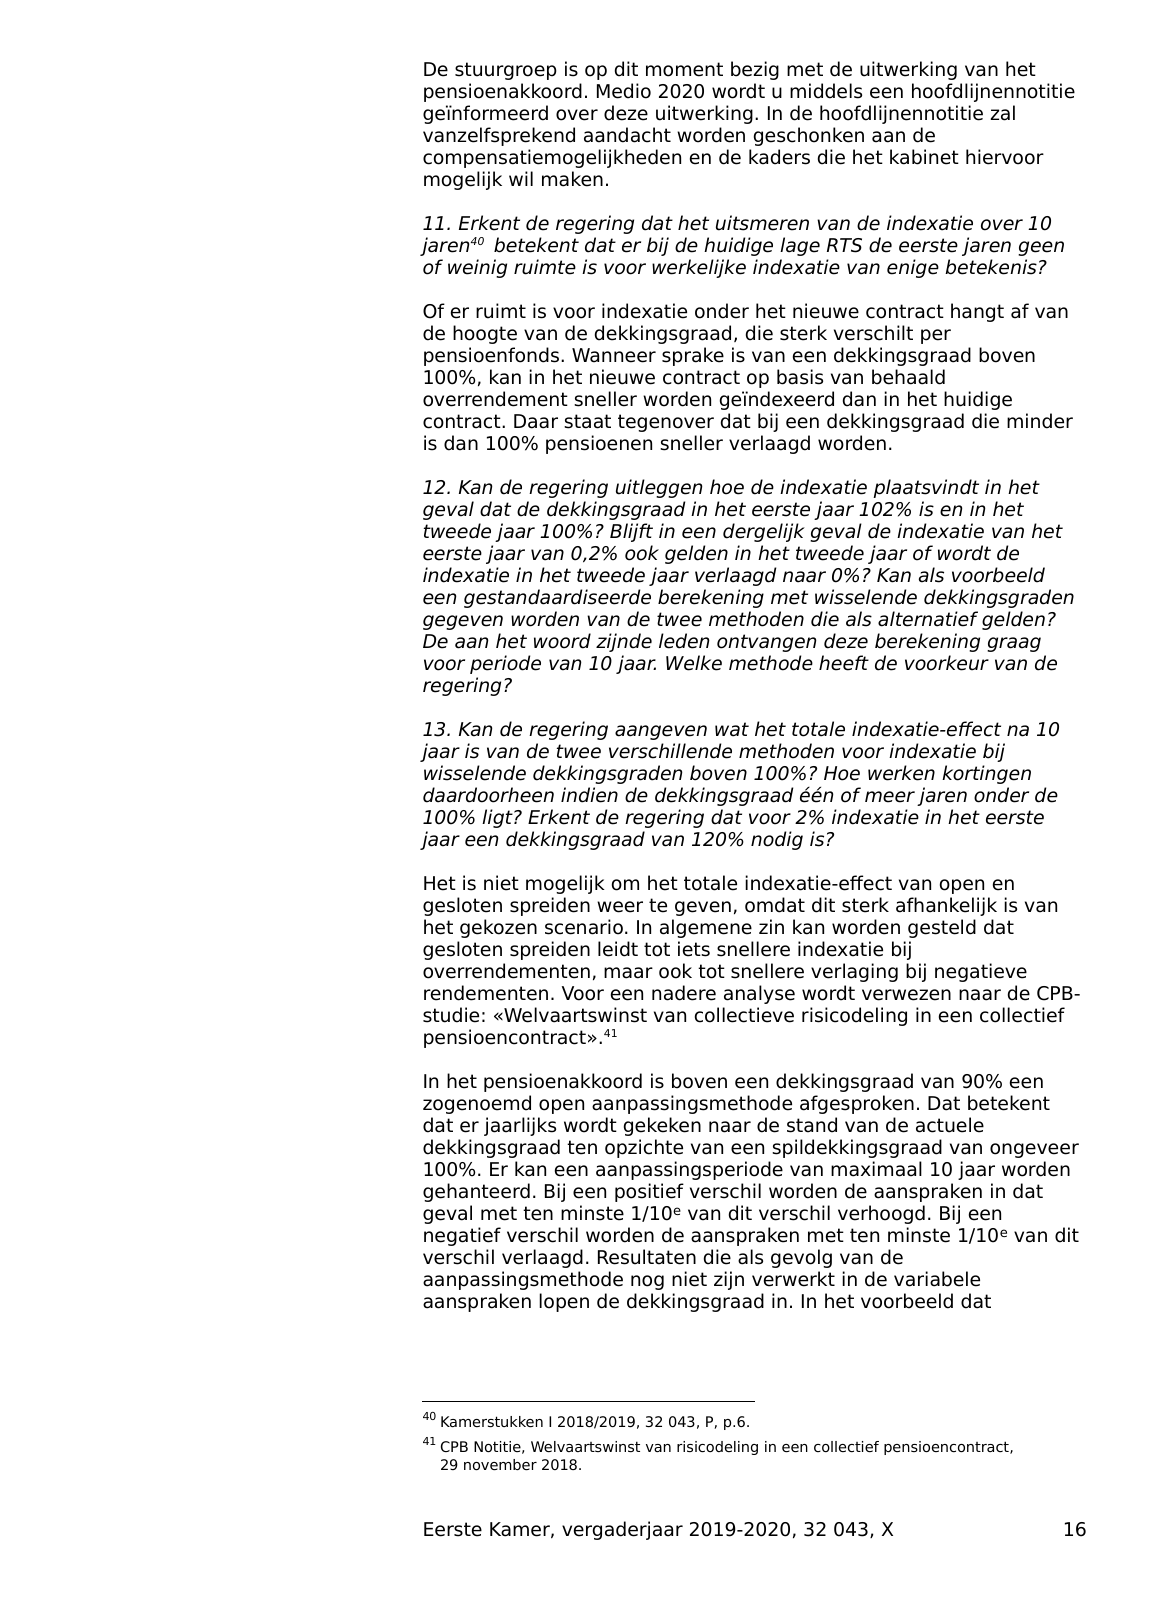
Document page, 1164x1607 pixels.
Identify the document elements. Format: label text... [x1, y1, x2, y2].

text 12. Kan de regering uitleggen hoe de indexatie plaatsvindt in het geval dat de dekkingsgraad in het eerste jaar 102% is en in het tweede jaar 100%? Blijft in een dergelijk geval de indexatie van het eerste jaar van 0,2% ook gelden in het tweede jaar of wordt de indexatie in het tweede jaar verlaagd naar 0%? Kan als voorbeeld een gestandaardiseerde berekening met wisselende dekkingsgraden gegeven worden van de twee methoden die als alternatief gelden? De aan het woord zijnde leden ontvangen deze berekening graag voor periode van 10 jaar. Welke methode heeft de voorkeur van de regering? [422, 477, 1087, 697]
text 13. Kan de regering aangeven wat het totale indexatie-effect na 10 jaar is van de twee verschillende methoden voor indexatie bij wisselende dekkingsgraden boven 100%? Hoe werken kortingen daardoorheen indien de dekkingsgraad één of meer jaren onder de 100% ligt? Erkent de regering dat voor 2% indexatie in het eerste jaar een dekkingsgraad van 120% nodig is? [422, 719, 1087, 851]
text 11. Erkent de regering dat het uitsmeren van de indexatie over 10 jaren betekent dat er bij de huidige lage RTS de eerste jaren geen of weinig ruimte is voor werkelijke indexatie van enige betekenis? [422, 213, 1087, 279]
text Het is niet mogelijk om het totale indexatie-effect van open en gesloten spreiden weer te geven, omdat dit sterk afhankelijk is van het gekozen scenario. In algemene zin kan worden gesteld dat gesloten spreiden leidt tot iets snellere indexatie bij overrendementen, maar ook tot snellere verlaging bij negatieve rendementen. Voor een nadere analyse wordt verwezen naar de CPB-studie: «Welvaartswinst van collectieve risicodeling in een collectief pensioencontract». [422, 873, 1087, 1049]
text Of er ruimt is voor indexatie onder het nieuwe contract hangt af van de hoogte van de dekkingsgraad, die sterk verschilt per pensioenfonds. Wanneer sprake is van een dekkingsgraad boven 100%, kan in het nieuwe contract op basis van behaald overrendement sneller worden geïndexeerd dan in het huidige contract. Daar staat tegenover dat bij een dekkingsgraad die minder is dan 100% pensioenen sneller verlaagd worden. [422, 301, 1087, 455]
text In het pensioenakkoord is boven een dekkingsgraad van 90% een zogenoemd open aanpassingsmethode afgesproken. Dat betekent dat er jaarlijks wordt gekeken naar de stand van de actuele dekkingsgraad ten opzichte van een spildekkingsgraad van ongeveer 100%. Er kan een aanpassingsperiode van maximaal 10 jaar worden gehanteerd. Bij een positief verschil worden de aanspraken in dat geval met ten minste 1/10e van dit verschil verhoogd. Bij een negatief verschil worden de aanspraken met ten minste 1/10e van dit verschil verlaagd. Resultaten die als gevolg van de aanpassingsmethode nog niet zijn verwerkt in de variabele aanspraken lopen de dekkingsgraad in. In het voorbeeld dat [422, 1071, 1087, 1313]
text CPB Notitie, Welvaartswinst van risicodeling in een collectief pensioencontract, 29 november 2018. [422, 1435, 1087, 1474]
text Kamerstukken I 2018/2019, 32 043, P, p.6. [422, 1410, 1087, 1432]
text De stuurgroep is op dit moment bezig met de uitwerking van het pensioenakkoord. Medio 2020 wordt u middels een hoofdlijnennotitie geïnformeerd over deze uitwerking. In de hoofdlijnennotitie zal vanzelfsprekend aandacht worden geschonken aan de compensatiemogelijkheden en de kaders die het kabinet hiervoor mogelijk wil maken. [422, 59, 1087, 191]
